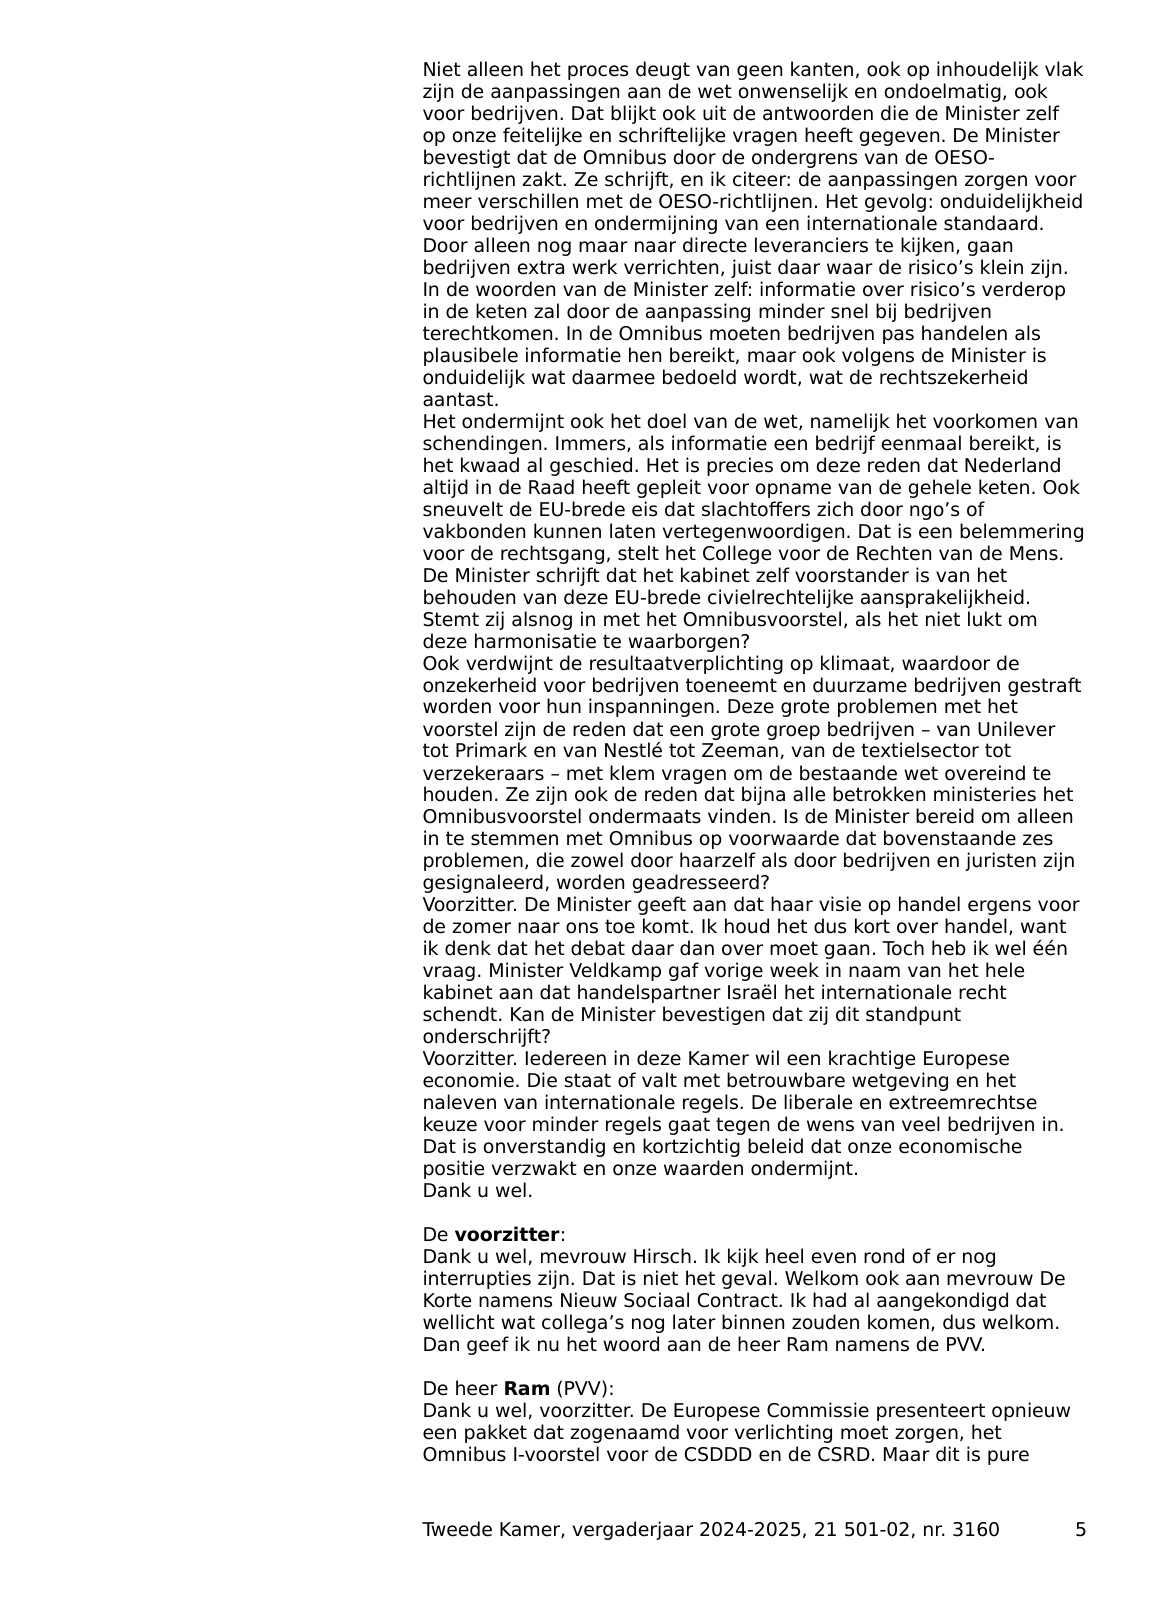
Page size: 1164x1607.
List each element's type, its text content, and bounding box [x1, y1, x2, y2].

text Voorzitter. Iedereen in deze Kamer wil een krachtige Europese economie. Die staat of valt met betrouwbare wetgeving en het naleven van internationale regels. De liberale en extreemrechtse keuze voor minder regels gaat tegen de wens van veel bedrijven in. Dat is onverstandig en kortzichtig beleid dat onze economische positie verzwakt en onze waarden ondermijnt. [422, 1048, 1087, 1180]
text De heer Ram (PVV): [422, 1378, 1087, 1400]
text Ook verdwijnt de resultaatverplichting op klimaat, waardoor de onzekerheid voor bedrijven toeneemt en duurzame bedrijven gestraft worden voor hun inspanningen. Deze grote problemen met het voorstel zijn de reden dat een grote groep bedrijven – van Unilever tot Primark en van Nestlé tot Zeeman, van de textielsector tot verzekeraars – met klem vragen om de bestaande wet overeind te houden. Ze zijn ook de reden dat bijna alle betrokken ministeries het Omnibusvoorstel ondermaats vinden. Is de Minister bereid om alleen in te stemmen met Omnibus op voorwaarde dat bovenstaande zes problemen, die zowel door haarzelf als door bedrijven en juristen zijn gesignaleerd, worden geadresseerd? [422, 652, 1087, 894]
text Dank u wel. [422, 1180, 1087, 1202]
text De voorzitter: [422, 1224, 1087, 1246]
text Niet alleen het proces deugt van geen kanten, ook op inhoudelijk vlak zijn de aanpassingen aan de wet onwenselijk en ondoelmatig, ook voor bedrijven. Dat blijkt ook uit de antwoorden die de Minister zelf op onze feitelijke en schriftelijke vragen heeft gegeven. De Minister bevestigt dat de Omnibus door de ondergrens van de OESO-richtlijnen zakt. Ze schrijft, en ik citeer: de aanpassingen zorgen voor meer verschillen met de OESO-richtlijnen. Het gevolg: onduidelijkheid voor bedrijven en ondermijning van een internationale standaard. Door alleen nog maar naar directe leveranciers te kijken, gaan bedrijven extra werk verrichten, juist daar waar de risico’s klein zijn. In de woorden van de Minister zelf: informatie over risico’s verderop in de keten zal door de aanpassing minder snel bij bedrijven terechtkomen. In de Omnibus moeten bedrijven pas handelen als plausibele informatie hen bereikt, maar ook volgens de Minister is onduidelijk wat daarmee bedoeld wordt, wat de rechtszekerheid aantast. [422, 59, 1087, 411]
text Het ondermijnt ook het doel van de wet, namelijk het voorkomen van schendingen. Immers, als informatie een bedrijf eenmaal bereikt, is het kwaad al geschied. Het is precies om deze reden dat Nederland altijd in de Raad heeft gepleit voor opname van de gehele keten. Ook sneuvelt de EU-brede eis dat slachtoffers zich door ngo’s of vakbonden kunnen laten vertegenwoordigen. Dat is een belemmering voor de rechtsgang, stelt het College voor de Rechten van de Mens. De Minister schrijft dat het kabinet zelf voorstander is van het behouden van deze EU-brede civielrechtelijke aansprakelijkheid. Stemt zij alsnog in met het Omnibusvoorstel, als het niet lukt om deze harmonisatie te waarborgen? [422, 411, 1087, 652]
text Dank u wel, voorzitter. De Europese Commissie presenteert opnieuw een pakket dat zogenaamd voor verlichting moet zorgen, het Omnibus I-voorstel voor de CSDDD en de CSRD. Maar dit is pure [422, 1400, 1087, 1466]
text Dank u wel, mevrouw Hirsch. Ik kijk heel even rond of er nog interrupties zijn. Dat is niet het geval. Welkom ook aan mevrouw De Korte namens Nieuw Sociaal Contract. Ik had al aangekondigd dat wellicht wat collega’s nog later binnen zouden komen, dus welkom. Dan geef ik nu het woord aan de heer Ram namens de PVV. [422, 1246, 1087, 1356]
text Voorzitter. De Minister geeft aan dat haar visie op handel ergens voor de zomer naar ons toe komt. Ik houd het dus kort over handel, want ik denk dat het debat daar dan over moet gaan. Toch heb ik wel één vraag. Minister Veldkamp gaf vorige week in naam van het hele kabinet aan dat handelspartner Israël het internationale recht schendt. Kan de Minister bevestigen dat zij dit standpunt onderschrijft? [422, 894, 1087, 1048]
